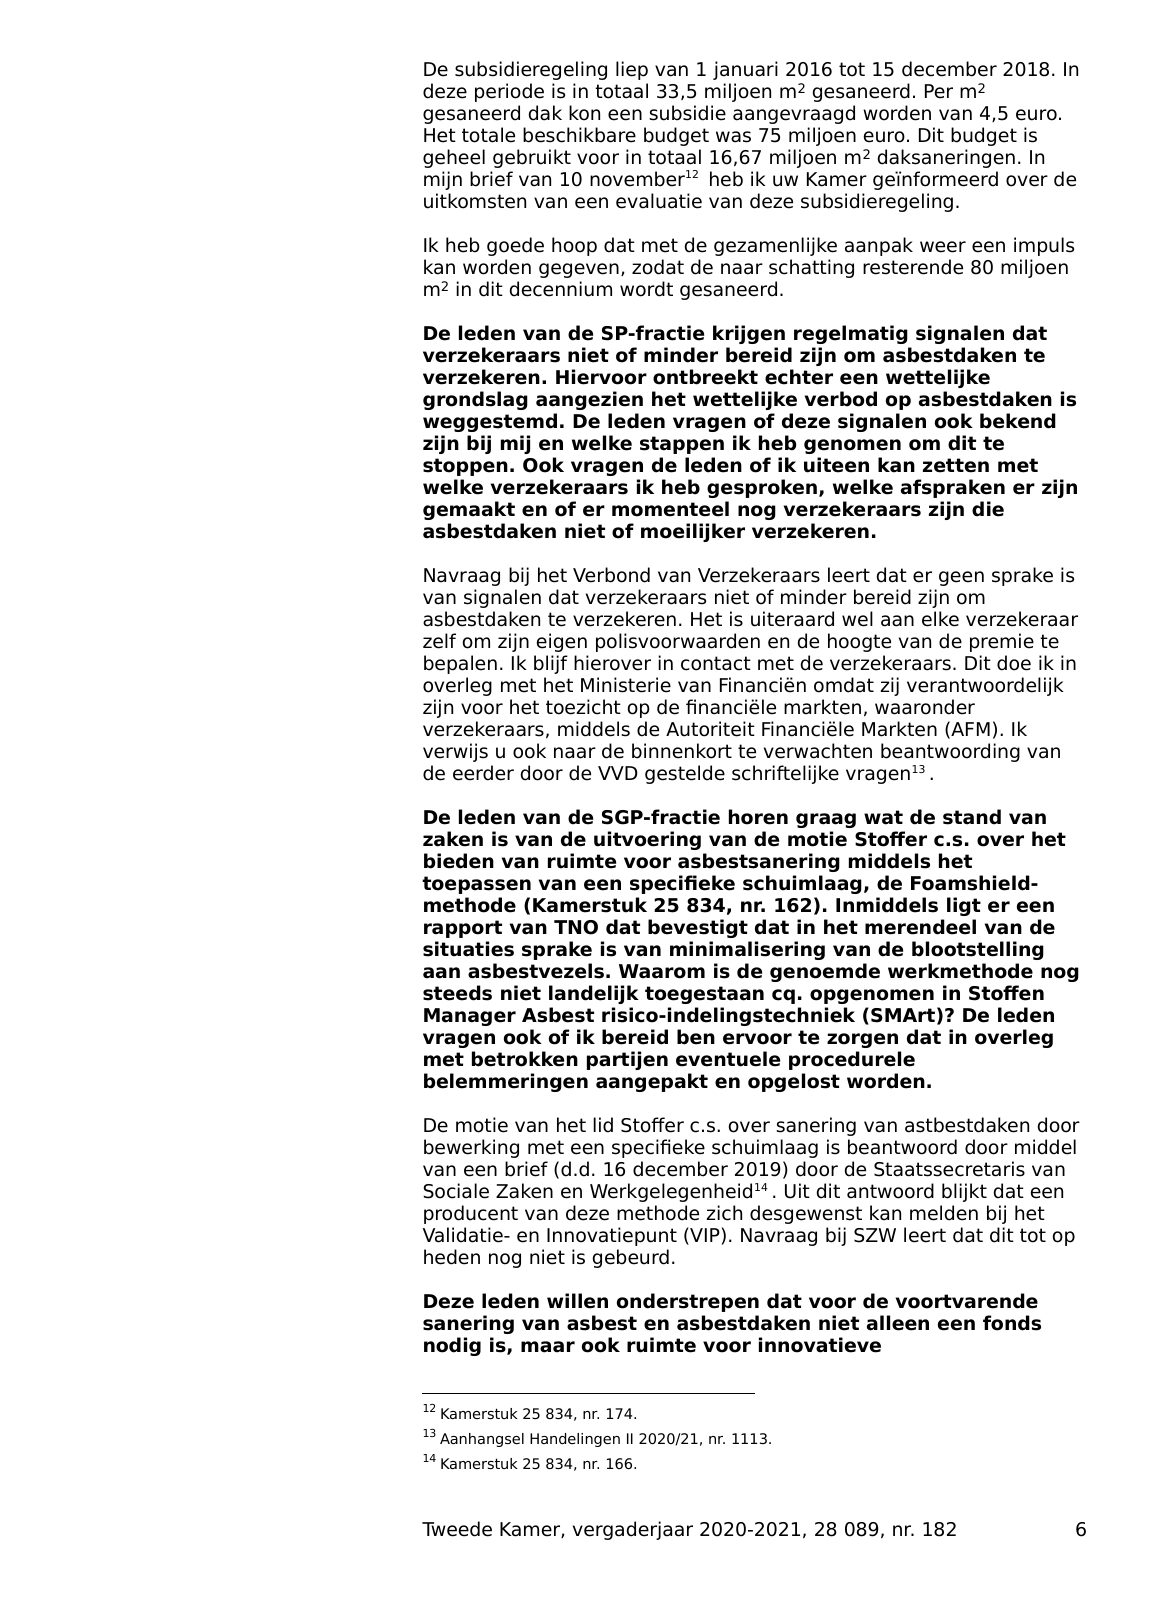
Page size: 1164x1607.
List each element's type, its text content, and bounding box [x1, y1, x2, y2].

text Ik heb goede hoop dat met de gezamenlijke aanpak weer een impuls kan worden gegeven, zodat de naar schatting resterende 80 miljoen m2 in dit decennium wordt gesaneerd. [422, 235, 1087, 301]
text Navraag bij het Verbond van Verzekeraars leert dat er geen sprake is van signalen dat verzekeraars niet of minder bereid zijn om asbestdaken te verzekeren. Het is uiteraard wel aan elke verzekeraar zelf om zijn eigen polisvoorwaarden en de hoogte van de premie te bepalen. Ik blijf hierover in contact met de verzekeraars. Dit doe ik in overleg met het Ministerie van Financiën omdat zij verantwoordelijk zijn voor het toezicht op de financiële markten, waaronder verzekeraars, middels de Autoriteit Financiële Markten (AFM). Ik verwijs u ook naar de binnenkort te verwachten beantwoording van de eerder door de VVD gestelde schriftelijke vragen. [422, 565, 1087, 785]
text De leden van de SP-fractie krijgen regelmatig signalen dat verzekeraars niet of minder bereid zijn om asbestdaken te verzekeren. Hiervoor ontbreekt echter een wettelijke grondslag aangezien het wettelijke verbod op asbestdaken is weggestemd. De leden vragen of deze signalen ook bekend zijn bij mij en welke stappen ik heb genomen om dit te stoppen. Ook vragen de leden of ik uiteen kan zetten met welke verzekeraars ik heb gesproken, welke afspraken er zijn gemaakt en of er momenteel nog verzekeraars zijn die asbestdaken niet of moeilijker verzekeren. [422, 323, 1087, 543]
text De motie van het lid Stoffer c.s. over sanering van astbestdaken door bewerking met een specifieke schuimlaag is beantwoord door middel van een brief (d.d. 16 december 2019) door de Staatssecretaris van Sociale Zaken en Werkgelegenheid. Uit dit antwoord blijkt dat een producent van deze methode zich desgewenst kan melden bij het Validatie- en Innovatiepunt (VIP). Navraag bij SZW leert dat dit tot op heden nog niet is gebeurd. [422, 1115, 1087, 1269]
text Aanhangsel Handelingen II 2020/21, nr. 1113. [422, 1427, 1087, 1449]
text De leden van de SGP-fractie horen graag wat de stand van zaken is van de uitvoering van de motie Stoffer c.s. over het bieden van ruimte voor asbestsanering middels het toepassen van een specifieke schuimlaag, de Foamshield-methode (Kamerstuk 25 834, nr. 162). Inmiddels ligt er een rapport van TNO dat bevestigt dat in het merendeel van de situaties sprake is van minimalisering van de blootstelling aan asbestvezels. Waarom is de genoemde werkmethode nog steeds niet landelijk toegestaan cq. opgenomen in Stoffen Manager Asbest risico-indelingstechniek (SMArt)? De leden vragen ook of ik bereid ben ervoor te zorgen dat in overleg met betrokken partijen eventuele procedurele belemmeringen aangepakt en opgelost worden. [422, 807, 1087, 1093]
text Kamerstuk 25 834, nr. 174. [422, 1402, 1087, 1424]
text De subsidieregeling liep van 1 januari 2016 tot 15 december 2018. In deze periode is in totaal 33,5 miljoen m2 gesaneerd. Per m2 gesaneerd dak kon een subsidie aangevraagd worden van 4,5 euro. Het totale beschikbare budget was 75 miljoen euro. Dit budget is geheel gebruikt voor in totaal 16,67 miljoen m2 daksaneringen. In mijn brief van 10 november heb ik uw Kamer geïnformeerd over de uitkomsten van een evaluatie van deze subsidieregeling. [422, 59, 1087, 213]
text Deze leden willen onderstrepen dat voor de voortvarende sanering van asbest en asbestdaken niet alleen een fonds nodig is, maar ook ruimte voor innovatieve [422, 1291, 1087, 1357]
text Kamerstuk 25 834, nr. 166. [422, 1452, 1087, 1474]
